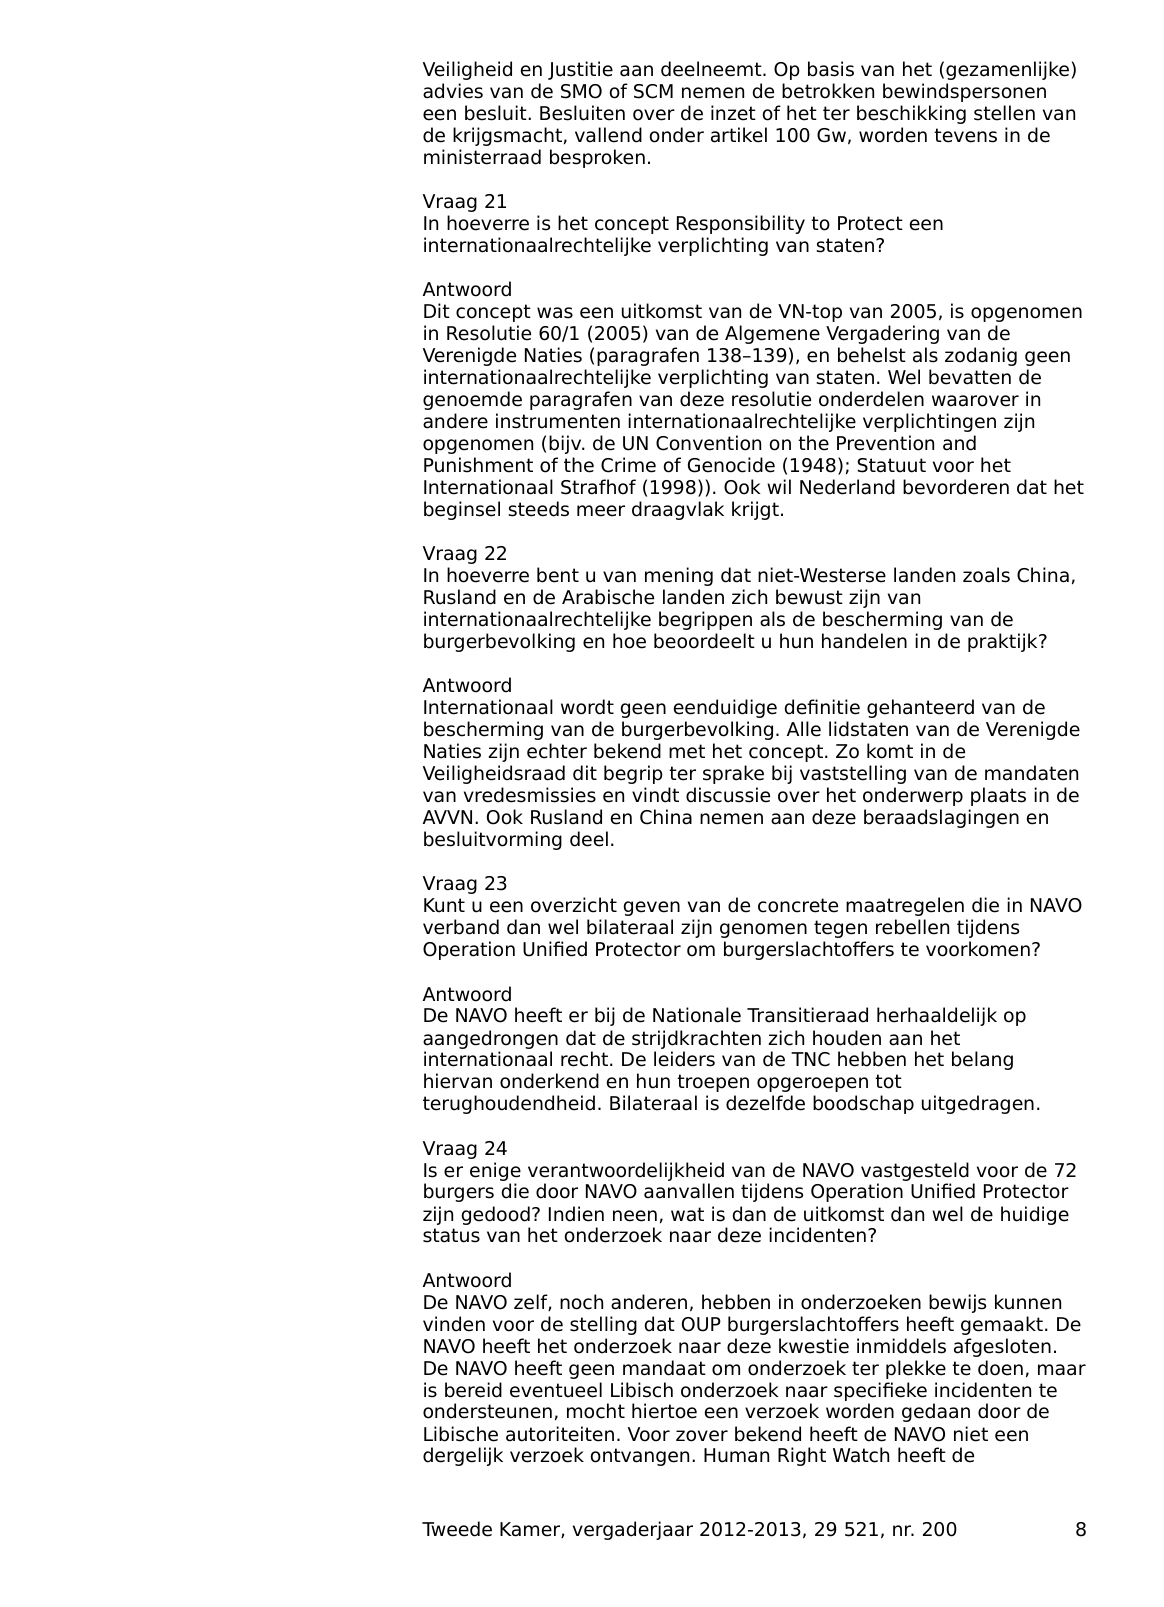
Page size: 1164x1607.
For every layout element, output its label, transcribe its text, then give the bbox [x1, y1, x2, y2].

text Vraag 22 [422, 543, 1087, 565]
text De NAVO zelf, noch anderen, hebben in onderzoeken bewijs kunnen vinden voor de stelling dat OUP burgerslachtoffers heeft gemaakt. De NAVO heeft het onderzoek naar deze kwestie inmiddels afgesloten. De NAVO heeft geen mandaat om onderzoek ter plekke te doen, maar is bereid eventueel Libisch onderzoek naar specifieke incidenten te ondersteunen, mocht hiertoe een verzoek worden gedaan door de Libische autoriteiten. Voor zover bekend heeft de NAVO niet een dergelijk verzoek ontvangen. Human Right Watch heeft de [422, 1292, 1087, 1467]
text Dit concept was een uitkomst van de VN-top van 2005, is opgenomen in Resolutie 60/1 (2005) van de Algemene Vergadering van de Verenigde Naties (paragrafen 138–139), en behelst als zodanig geen internationaalrechtelijke verplichting van staten. Wel bevatten de genoemde paragrafen van deze resolutie onderdelen waarover in andere instrumenten internationaalrechtelijke verplichtingen zijn opgenomen (bijv. de UN Convention on the Prevention and Punishment of the Crime of Genocide (1948); Statuut voor het Internationaal Strafhof (1998)). Ook wil Nederland bevorderen dat het beginsel steeds meer draagvlak krijgt. [422, 301, 1087, 521]
text Antwoord [422, 1269, 1087, 1292]
text Antwoord [422, 675, 1087, 697]
text Is er enige verantwoordelijkheid van de NAVO vastgesteld voor de 72 burgers die door NAVO aanvallen tijdens Operation Unified Protector zijn gedood? Indien neen, wat is dan de uitkomst dan wel de huidige status van het onderzoek naar deze incidenten? [422, 1159, 1087, 1247]
text Internationaal wordt geen eenduidige definitie gehanteerd van de bescherming van de burgerbevolking. Alle lidstaten van de Verenigde Naties zijn echter bekend met het concept. Zo komt in de Veiligheidsraad dit begrip ter sprake bij vaststelling van de mandaten van vredesmissies en vindt discussie over het onderwerp plaats in de AVVN. Ook Rusland en China nemen aan deze beraadslagingen en besluitvorming deel. [422, 697, 1087, 851]
text Vraag 24 [422, 1137, 1087, 1159]
text Vraag 23 [422, 873, 1087, 895]
text Kunt u een overzicht geven van de concrete maatregelen die in NAVO verband dan wel bilateraal zijn genomen tegen rebellen tijdens Operation Unified Protector om burgerslachtoffers te voorkomen? [422, 895, 1087, 961]
text Antwoord [422, 279, 1087, 301]
text De NAVO heeft er bij de Nationale Transitieraad herhaaldelijk op aangedrongen dat de strijdkrachten zich houden aan het internationaal recht. De leiders van de TNC hebben het belang hiervan onderkend en hun troepen opgeroepen tot terughoudendheid. Bilateraal is dezelfde boodschap uitgedragen. [422, 1005, 1087, 1115]
text Veiligheid en Justitie aan deelneemt. Op basis van het (gezamenlijke) advies van de SMO of SCM nemen de betrokken bewindspersonen een besluit. Besluiten over de inzet of het ter beschikking stellen van de krijgsmacht, vallend onder artikel 100 Gw, worden tevens in de ministerraad besproken. [422, 59, 1087, 169]
text In hoeverre is het concept Responsibility to Protect een internationaalrechtelijke verplichting van staten? [422, 213, 1087, 257]
text Antwoord [422, 983, 1087, 1005]
text In hoeverre bent u van mening dat niet-Westerse landen zoals China, Rusland en de Arabische landen zich bewust zijn van internationaalrechtelijke begrippen als de bescherming van de burgerbevolking en hoe beoordeelt u hun handelen in de praktijk? [422, 565, 1087, 653]
text Vraag 21 [422, 191, 1087, 213]
